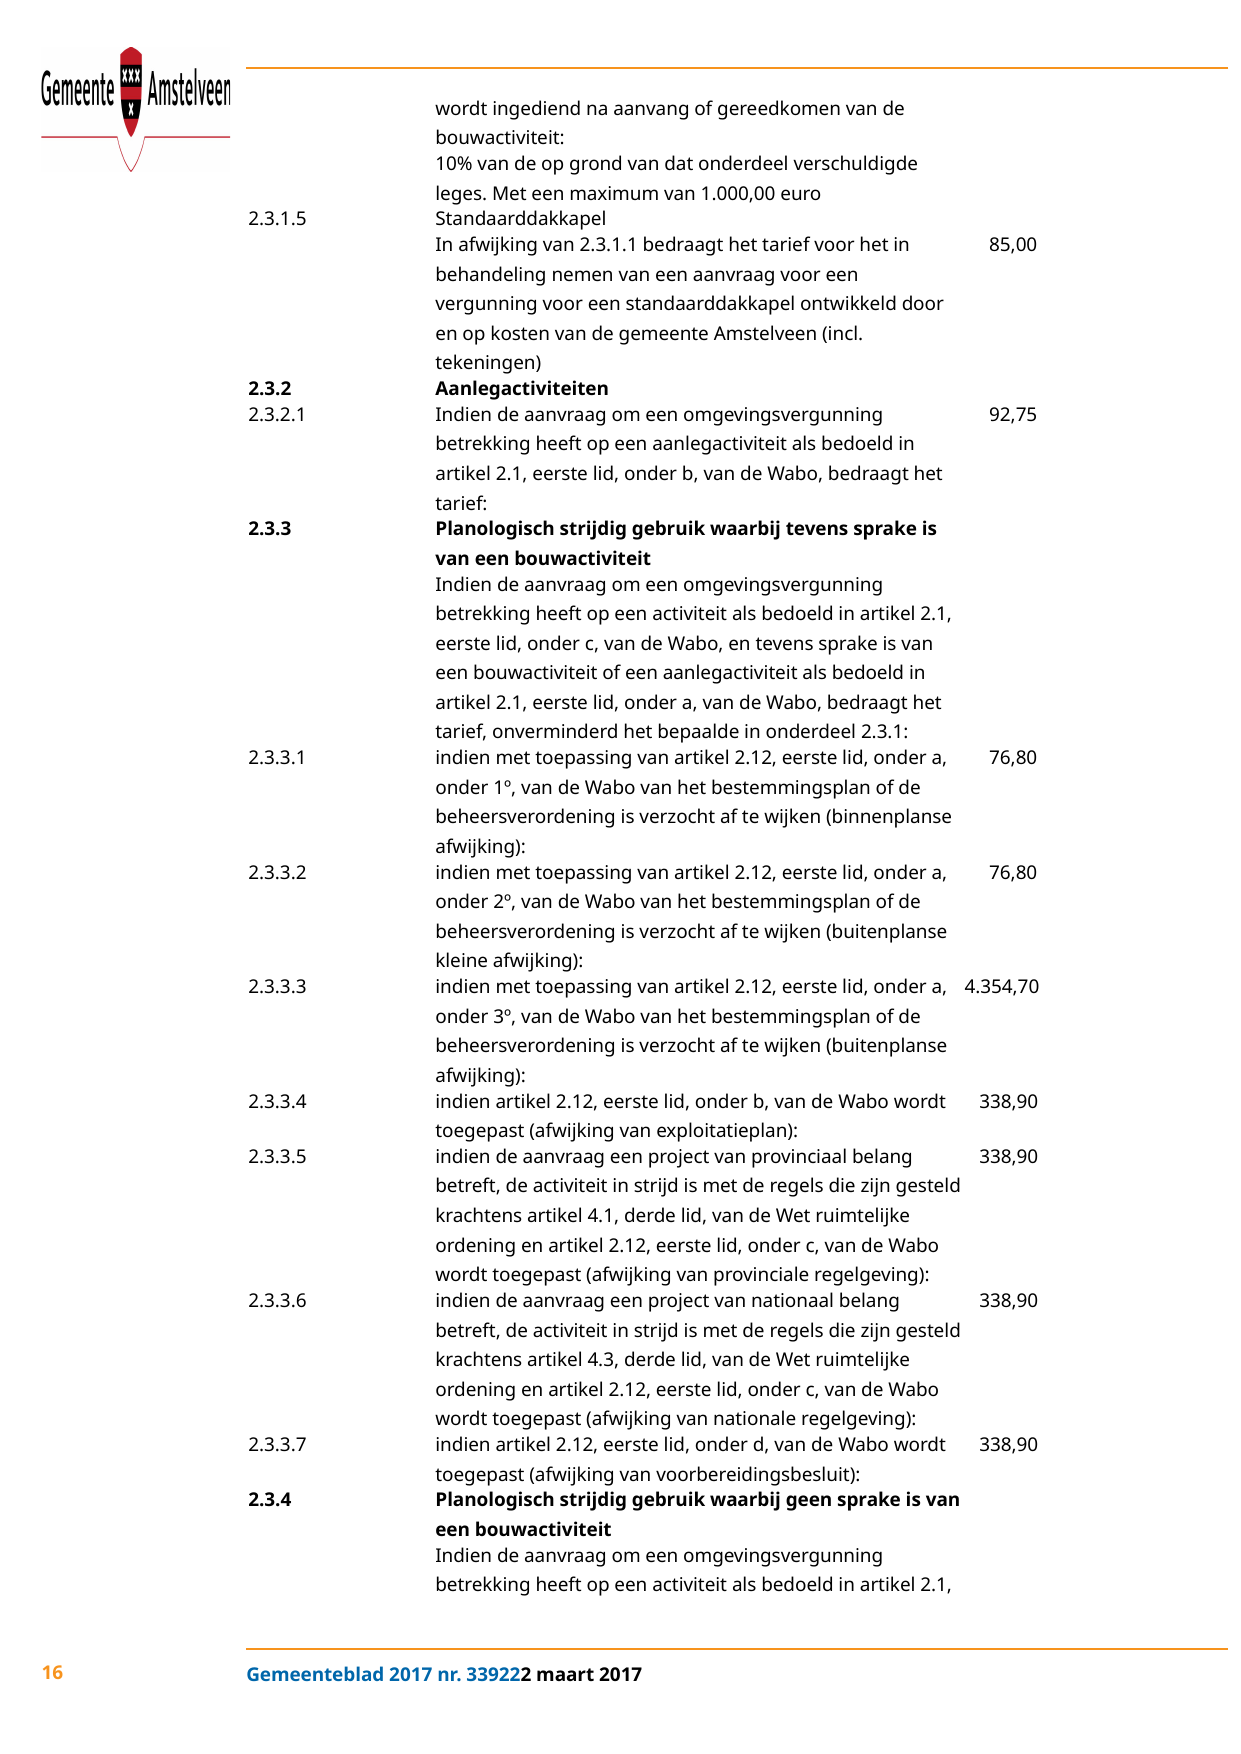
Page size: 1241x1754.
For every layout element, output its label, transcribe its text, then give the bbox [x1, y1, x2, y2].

table_cell 2.3.3.2 [248, 859, 435, 973]
table_cell wordt ingediend na aanvang of gereedkomen van de bouwactiviteit: [435, 95, 964, 150]
table_cell 2.3.3.5 [248, 1143, 435, 1287]
table_cell 2.3.1.5 [248, 205, 435, 231]
table_cell indien met toepassing van artikel 2.12, eerste lid, onder a, onder 3º, van de Wabo van het bestemmingsplan of de beheersverordening is verzocht af te wijken (buitenplanse afwijking): [435, 973, 964, 1088]
table_cell 338,90 [964, 1431, 1152, 1487]
table_cell 76,80 [964, 744, 1152, 859]
table_cell indien de aanvraag een project van provinciaal belang betreft, de activiteit in strijd is met de regels die zijn gesteld krachtens artikel 4.1, derde lid, van de Wet ruimtelijke ordening en artikel 2.12, eerste lid, onder c, van de Wabo wordt toegepast (afwijking van provinciale regelgeving): [435, 1143, 964, 1287]
table_cell [248, 95, 435, 150]
table_cell Aanlegactiviteiten [435, 375, 964, 401]
table_cell Indien de aanvraag om een omgevingsvergunning betrekking heeft op een activiteit als bedoeld in artikel 2.1, [435, 1542, 964, 1597]
table_cell 338,90 [964, 1088, 1152, 1143]
table_cell Indien de aanvraag om een omgevingsvergunning betrekking heeft op een activiteit als bedoeld in artikel 2.1, eerste lid, onder c, van de Wabo, en tevens sprake is van een bouwactiviteit of een aanlegactiviteit als bedoeld in artikel 2.1, eerste lid, onder a, van de Wabo, bedraagt het tarief, onverminderd het bepaalde in onderdeel 2.3.1: [435, 571, 964, 744]
table_cell 2.3.3.1 [248, 744, 435, 859]
table_cell [248, 571, 435, 744]
table_cell 2.3.3.3 [248, 973, 435, 1088]
table_cell [964, 375, 1152, 401]
table_cell Standaarddakkapel [435, 205, 964, 231]
table_cell [964, 150, 1152, 205]
table_cell 92,75 [964, 401, 1152, 515]
table_cell 10% van de op grond van dat onderdeel verschuldigde leges. Met een maximum van 1.000,00 euro [435, 150, 964, 205]
table_cell 2.3.2.1 [248, 401, 435, 515]
table_cell Indien de aanvraag om een omgevingsvergunning betrekking heeft op een aanlegactiviteit als bedoeld in artikel 2.1, eerste lid, onder b, van de Wabo, bedraagt het tarief: [435, 401, 964, 515]
table_cell 2.3.3.6 [248, 1287, 435, 1431]
table_cell 76,80 [964, 859, 1152, 973]
table_cell 2.3.2 [248, 375, 435, 401]
table_cell [248, 150, 435, 205]
table_cell [964, 1542, 1152, 1597]
table_cell indien met toepassing van artikel 2.12, eerste lid, onder a, onder 2º, van de Wabo van het bestemmingsplan of de beheersverordening is verzocht af te wijken (buitenplanse kleine afwijking): [435, 859, 964, 973]
table_cell Planologisch strijdig gebruik waarbij tevens sprake is van een bouwactiviteit [435, 515, 964, 571]
table_cell [964, 571, 1152, 744]
table_cell indien artikel 2.12, eerste lid, onder d, van de Wabo wordt toegepast (afwijking van voorbereidingsbesluit): [435, 1431, 964, 1487]
table_cell [248, 1542, 435, 1597]
table_cell In afwijking van 2.3.1.1 bedraagt het tarief voor het in behandeling nemen van een aanvraag voor een vergunning voor een standaarddakkapel ontwikkeld door en op kosten van de gemeente Amstelveen (incl. tekeningen) [435, 231, 964, 375]
table_cell [964, 95, 1152, 150]
table_cell 4.354,70 [964, 973, 1152, 1088]
table_cell 338,90 [964, 1287, 1152, 1431]
table_cell 2.3.3 [248, 515, 435, 571]
table_cell [964, 515, 1152, 571]
table_cell [964, 205, 1152, 231]
table_cell [964, 1487, 1152, 1542]
picture [41, 47, 231, 172]
table_cell 85,00 [964, 231, 1152, 375]
table_cell 2.3.3.4 [248, 1088, 435, 1143]
table_cell 338,90 [964, 1143, 1152, 1287]
table_cell indien de aanvraag een project van nationaal belang betreft, de activiteit in strijd is met de regels die zijn gesteld krachtens artikel 4.3, derde lid, van de Wet ruimtelijke ordening en artikel 2.12, eerste lid, onder c, van de Wabo wordt toegepast (afwijking van nationale regelgeving): [435, 1287, 964, 1431]
table_cell 2.3.4 [248, 1487, 435, 1542]
table_cell [248, 231, 435, 375]
table_cell 2.3.3.7 [248, 1431, 435, 1487]
table_cell indien artikel 2.12, eerste lid, onder b, van de Wabo wordt toegepast (afwijking van exploitatieplan): [435, 1088, 964, 1143]
table_cell indien met toepassing van artikel 2.12, eerste lid, onder a, onder 1º, van de Wabo van het bestemmingsplan of de beheersverordening is verzocht af te wijken (binnenplanse afwijking): [435, 744, 964, 859]
table_cell Planologisch strijdig gebruik waarbij geen sprake is van een bouwactiviteit [435, 1487, 964, 1542]
